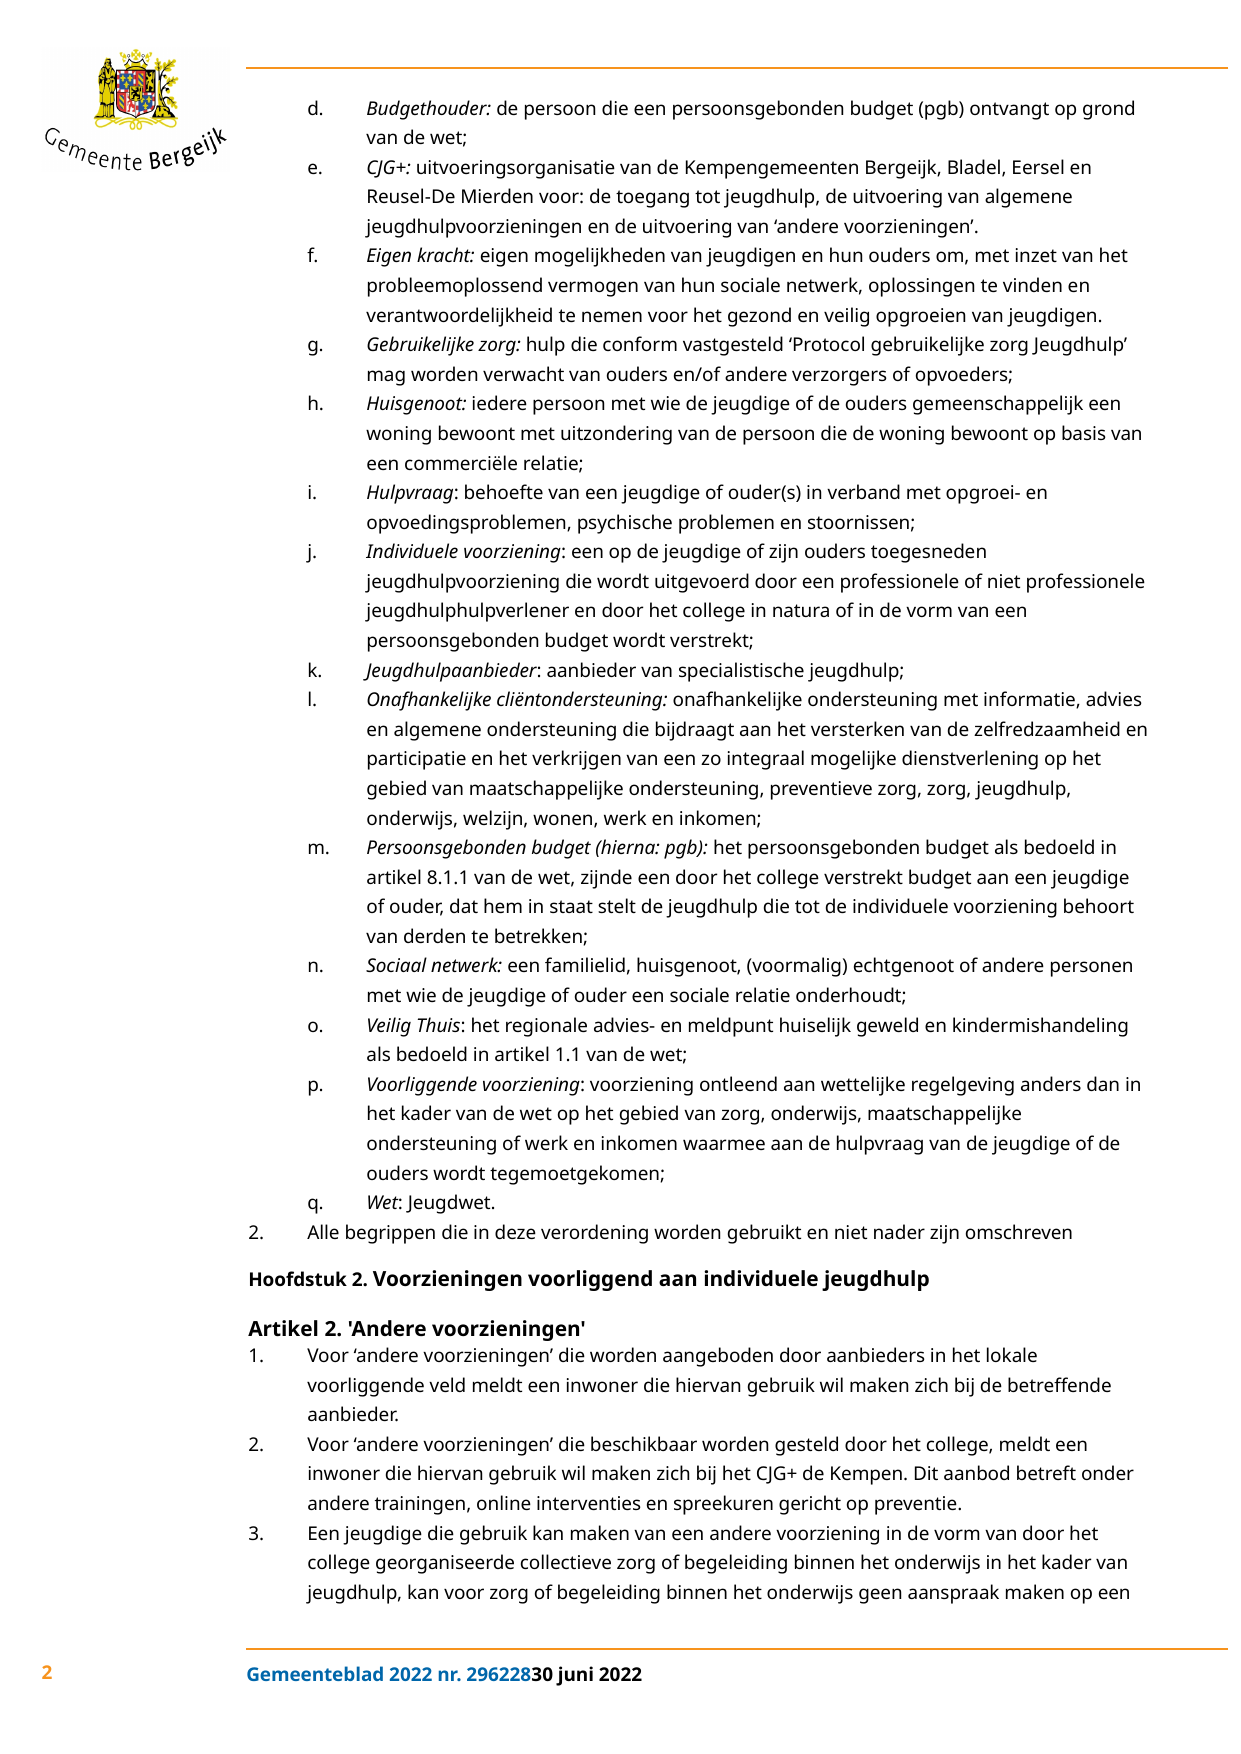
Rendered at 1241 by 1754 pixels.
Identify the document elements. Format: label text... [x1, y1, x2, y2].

text Hoofdstuk 2. Voorzieningen voorliggend aan individuele jeugdhulp [248, 1264, 1152, 1293]
list Gebruikelijke zorg: hulp die conform vastgesteld ‘Protocol gebruikelijke zorg Jeugdhulp’ mag worden verwacht van ouders en/of andere verzorgers of opvoeders; [307, 331, 1152, 387]
list Individuele voorziening: een op de jeugdige of zijn ouders toegesneden jeugdhulpvoorziening die wordt uitgevoerd door een professionele of niet professionele jeugdhulphulpverlener en door het college in natura of in de vorm van een persoonsgebonden budget wordt verstrekt; [307, 538, 1152, 653]
list Onafhankelijke cliëntondersteuning: onafhankelijke ondersteuning met informatie, advies en algemene ondersteuning die bijdraagt aan het versterken van de zelfredzaamheid en participatie en het verkrijgen van een zo integraal mogelijke dienstverlening op het gebied van maatschappelijke ondersteuning, preventieve zorg, zorg, jeugdhulp, onderwijs, welzijn, wonen, werk en inkomen; [307, 686, 1152, 831]
list Jeugdhulpaanbieder: aanbieder van specialistische jeugdhulp; [307, 657, 1152, 683]
list CJG+: uitvoeringsorganisatie van de Kempengemeenten Bergeijk, Bladel, Eersel en Reusel-De Mierden voor: de toegang tot jeugdhulp, de uitvoering van algemene jeugdhulpvoorzieningen en de uitvoering van ‘andere voorzieningen’. [307, 154, 1152, 239]
list Huisgenoot: iedere persoon met wie de jeugdige of de ouders gemeenschappelijk een woning bewoont met uitzondering van de persoon die de woning bewoont op basis van een commerciële relatie; [307, 391, 1152, 476]
list Veilig Thuis: het regionale advies- en meldpunt huiselijk geweld en kindermishandeling als bedoeld in artikel 1.1 van de wet; [307, 1012, 1152, 1067]
list Budgethouder: de persoon die een persoonsgebonden budget (pgb) ontvangt op grond van de wet; [307, 95, 1152, 150]
list Wet: Jeugdwet. [307, 1189, 1152, 1215]
list Eigen kracht: eigen mogelijkheden van jeugdigen en hun ouders om, met inzet van het probleemoplossend vermogen van hun sociale netwerk, oplossingen te vinden en verantwoordelijkheid te nemen voor het gezond en veilig opgroeien van jeugdigen. [307, 243, 1152, 328]
list Voorliggende voorziening: voorziening ontleend aan wettelijke regelgeving anders dan in het kader van de wet op het gebied van zorg, onderwijs, maatschappelijke ondersteuning of werk en inkomen waarmee aan de hulpvraag van de jeugdige of de ouders wordt tegemoetgekomen; [307, 1071, 1152, 1186]
list Voor ‘andere voorzieningen’ die beschikbaar worden gesteld door het college, meldt een inwoner die hiervan gebruik wil maken zich bij het CJG+ de Kempen. Dit aanbod betreft onder andere trainingen, online interventies en spreekuren gericht op preventie. [248, 1431, 1152, 1516]
list Voor ‘andere voorzieningen’ die worden aangeboden door aanbieders in het lokale voorliggende veld meldt een inwoner die hiervan gebruik wil maken zich bij de betreffende aanbieder. [248, 1342, 1152, 1427]
text Artikel 2. 'Andere voorzieningen' [248, 1314, 1152, 1342]
list Hulpvraag: behoefte van een jeugdige of ouder(s) in verband met opgroei- en opvoedingsproblemen, psychische problemen en stoornissen; [307, 479, 1152, 535]
picture [41, 47, 231, 172]
list Alle begrippen die in deze verordening worden gebruikt en niet nader zijn omschreven [248, 1219, 1152, 1245]
list Persoonsgebonden budget (hierna: pgb): het persoonsgebonden budget als bedoeld in artikel 8.1.1 van de wet, zijnde een door het college verstrekt budget aan een jeugdige of ouder, dat hem in staat stelt de jeugdhulp die tot de individuele voorziening behoort van derden te betrekken; [307, 834, 1152, 949]
list Een jeugdige die gebruik kan maken van een andere voorziening in de vorm van door het college georganiseerde collectieve zorg of begeleiding binnen het onderwijs in het kader van jeugdhulp, kan voor zorg of begeleiding binnen het onderwijs geen aanspraak maken op een [248, 1520, 1152, 1605]
list Sociaal netwerk: een familielid, huisgenoot, (voormalig) echtgenoot of andere personen met wie de jeugdige of ouder een sociale relatie onderhoudt; [307, 953, 1152, 1008]
